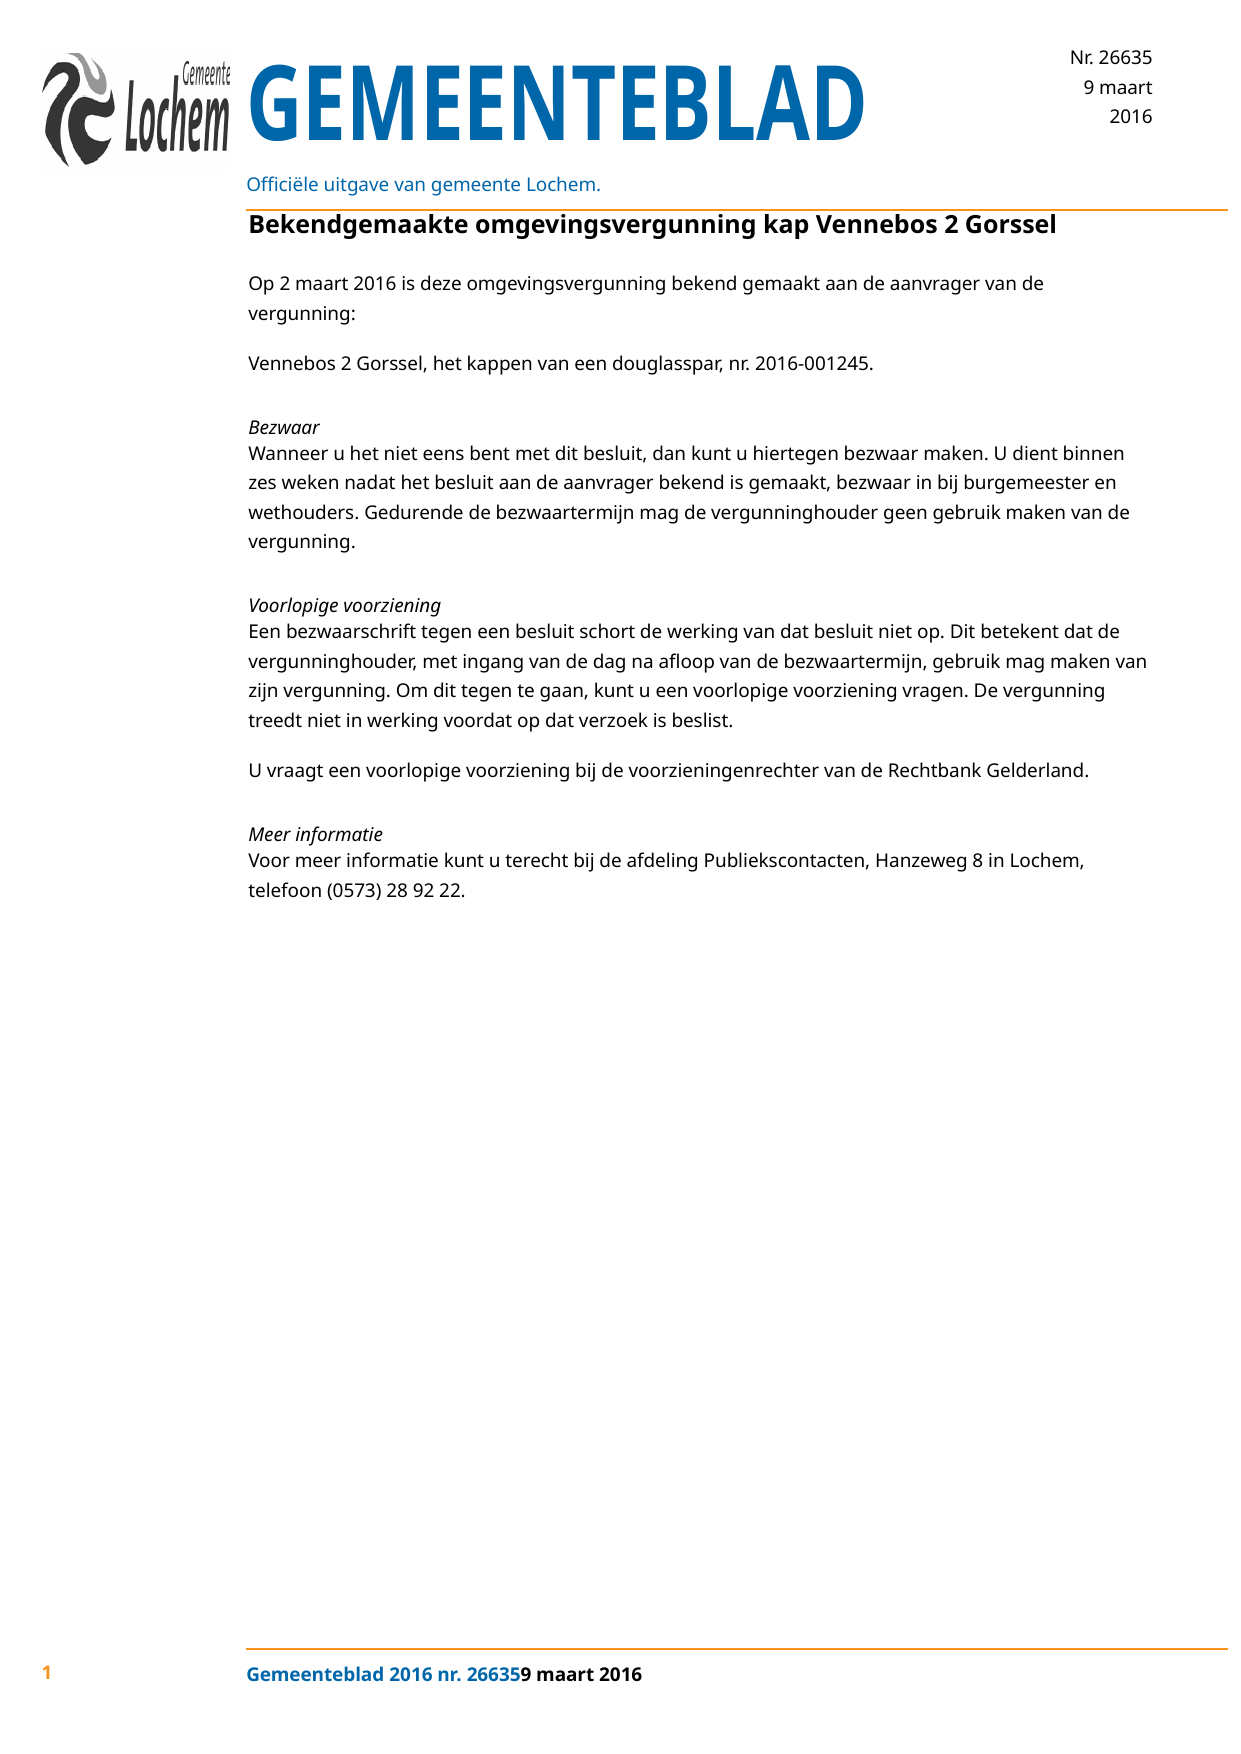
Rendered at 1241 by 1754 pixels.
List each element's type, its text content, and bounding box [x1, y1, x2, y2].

picture [41, 47, 231, 172]
text Een bezwaarschrift tegen een besluit schort de werking van dat besluit niet op. Dit betekent dat de vergunninghouder, met ingang van de dag na afloop van de bezwaartermijn, gebruik mag maken van zijn vergunning. Om dit tegen te gaan, kunt u een voorlopige voorziening vragen. De vergunning treedt niet in werking voordat op dat verzoek is beslist. [248, 618, 1152, 733]
text Voorlopige voorziening [248, 593, 1152, 618]
text U vraagt een voorlopige voorziening bij de voorzieningenrechter van de Rechtbank Gelderland. [248, 758, 1152, 783]
text Vennebos 2 Gorssel, het kappen van een douglasspar, nr. 2016-001245. [248, 350, 1152, 376]
text Voor meer informatie kunt u terecht bij de afdeling Publiekscontacten, Hanzeweg 8 in Lochem, telefoon (0573) 28 92 22. [248, 847, 1152, 903]
text Op 2 maart 2016 is deze omgevingsvergunning bekend gemaakt aan de aanvrager van de vergunning: [248, 270, 1152, 326]
text Meer informatie [248, 822, 1152, 847]
text Bezwaar [248, 414, 1152, 440]
text Wanneer u het niet eens bent met dit besluit, dan kunt u hiertegen bezwaar maken. U dient binnen zes weken nadat het besluit aan de aanvrager bekend is gemaakt, bezwaar in bij burgemeester en wethouders. Gedurende de bezwaartermijn mag de vergunninghouder geen gebruik maken van de vergunning. [248, 440, 1152, 554]
text Bekendgemaakte omgevingsvergunning kap Vennebos 2 Gorssel [248, 211, 1152, 241]
